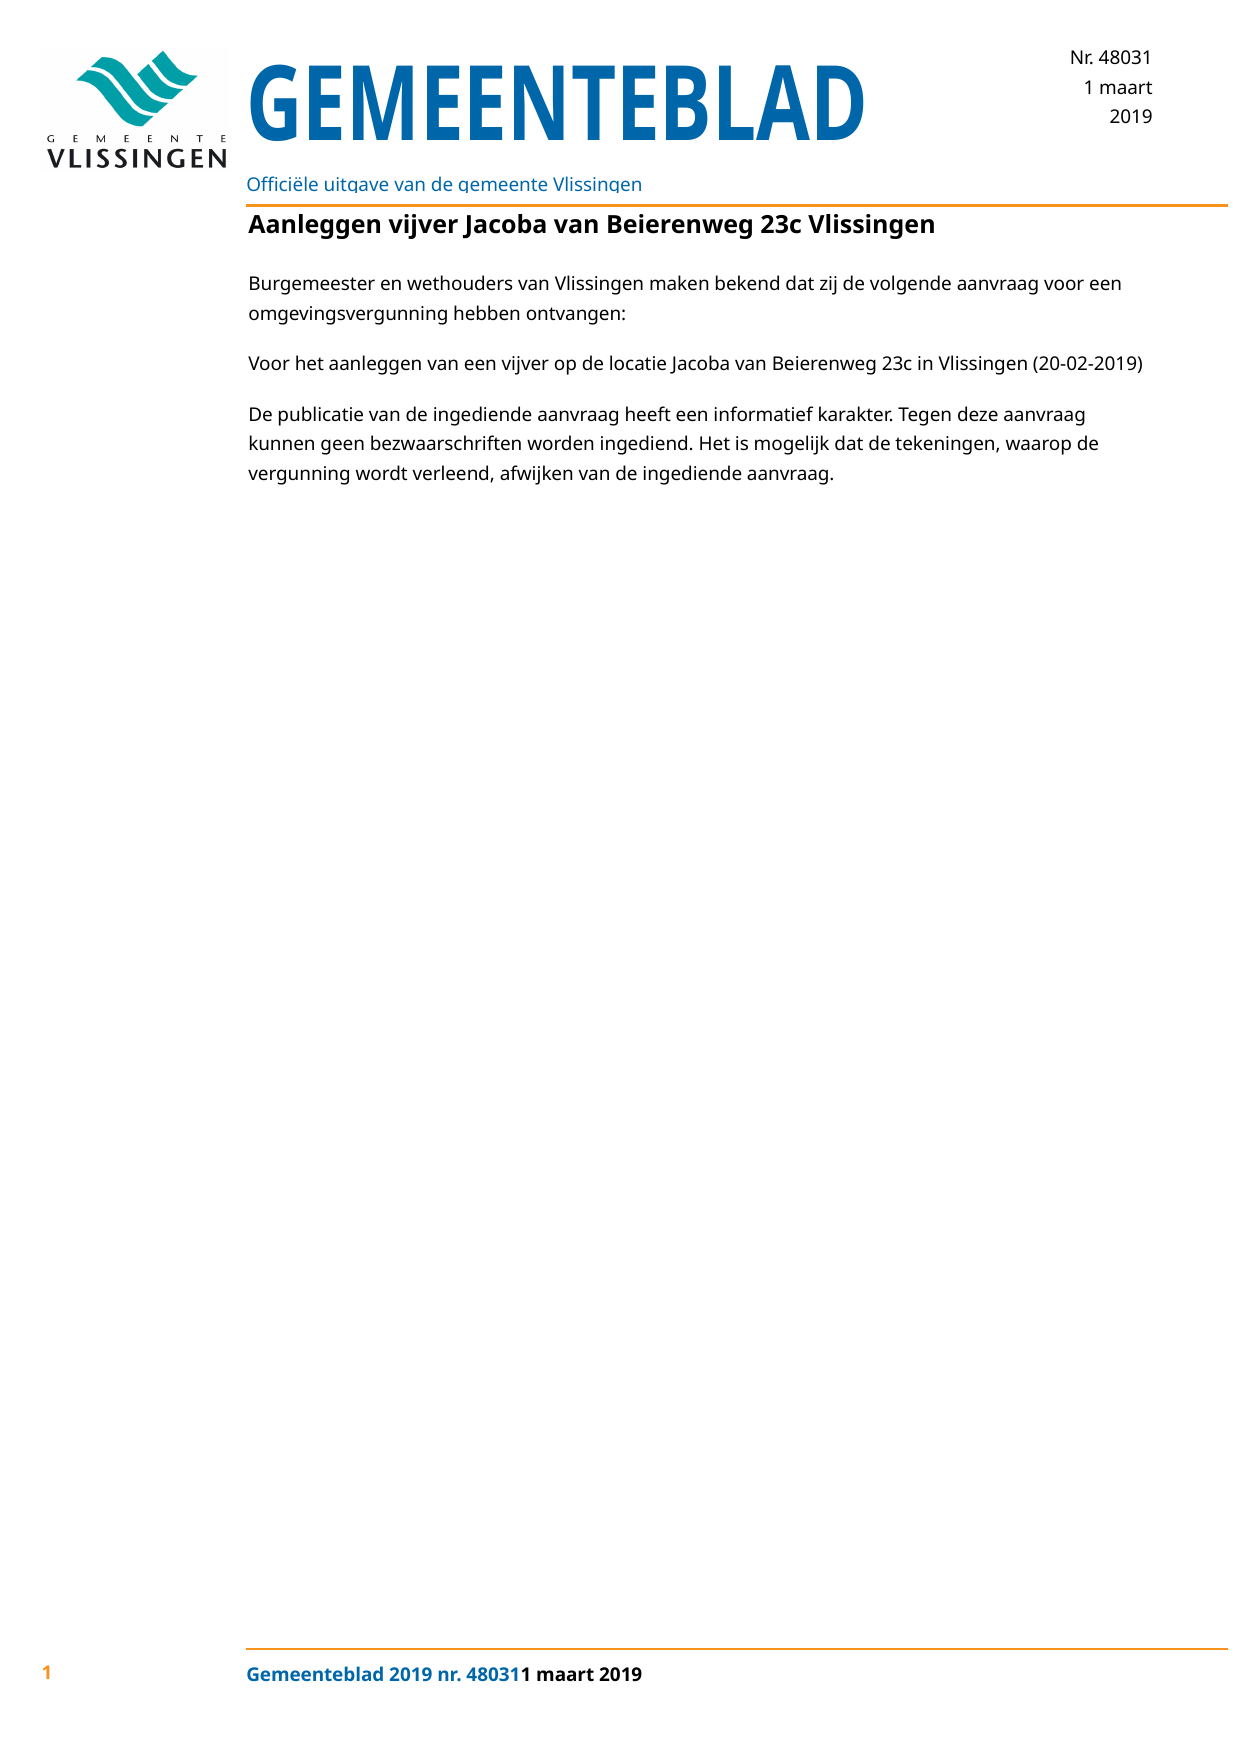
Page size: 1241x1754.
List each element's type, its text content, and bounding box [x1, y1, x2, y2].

text Aanleggen vijver Jacoba van Beierenweg 23c Vlissingen [248, 207, 1152, 241]
picture [41, 47, 231, 172]
text Burgemeester en wethouders van Vlissingen maken bekend dat zij de volgende aanvraag voor een omgevingsvergunning hebben ontvangen: [248, 270, 1152, 326]
text Voor het aanleggen van een vijver op de locatie Jacoba van Beierenweg 23c in Vlissingen (20-02-2019) [248, 350, 1152, 376]
text De publicatie van de ingediende aanvraag heeft een informatief karakter. Tegen deze aanvraag kunnen geen bezwaarschriften worden ingediend. Het is mogelijk dat de tekeningen, waarop de vergunning wordt verleend, afwijken van de ingediende aanvraag. [248, 401, 1152, 486]
